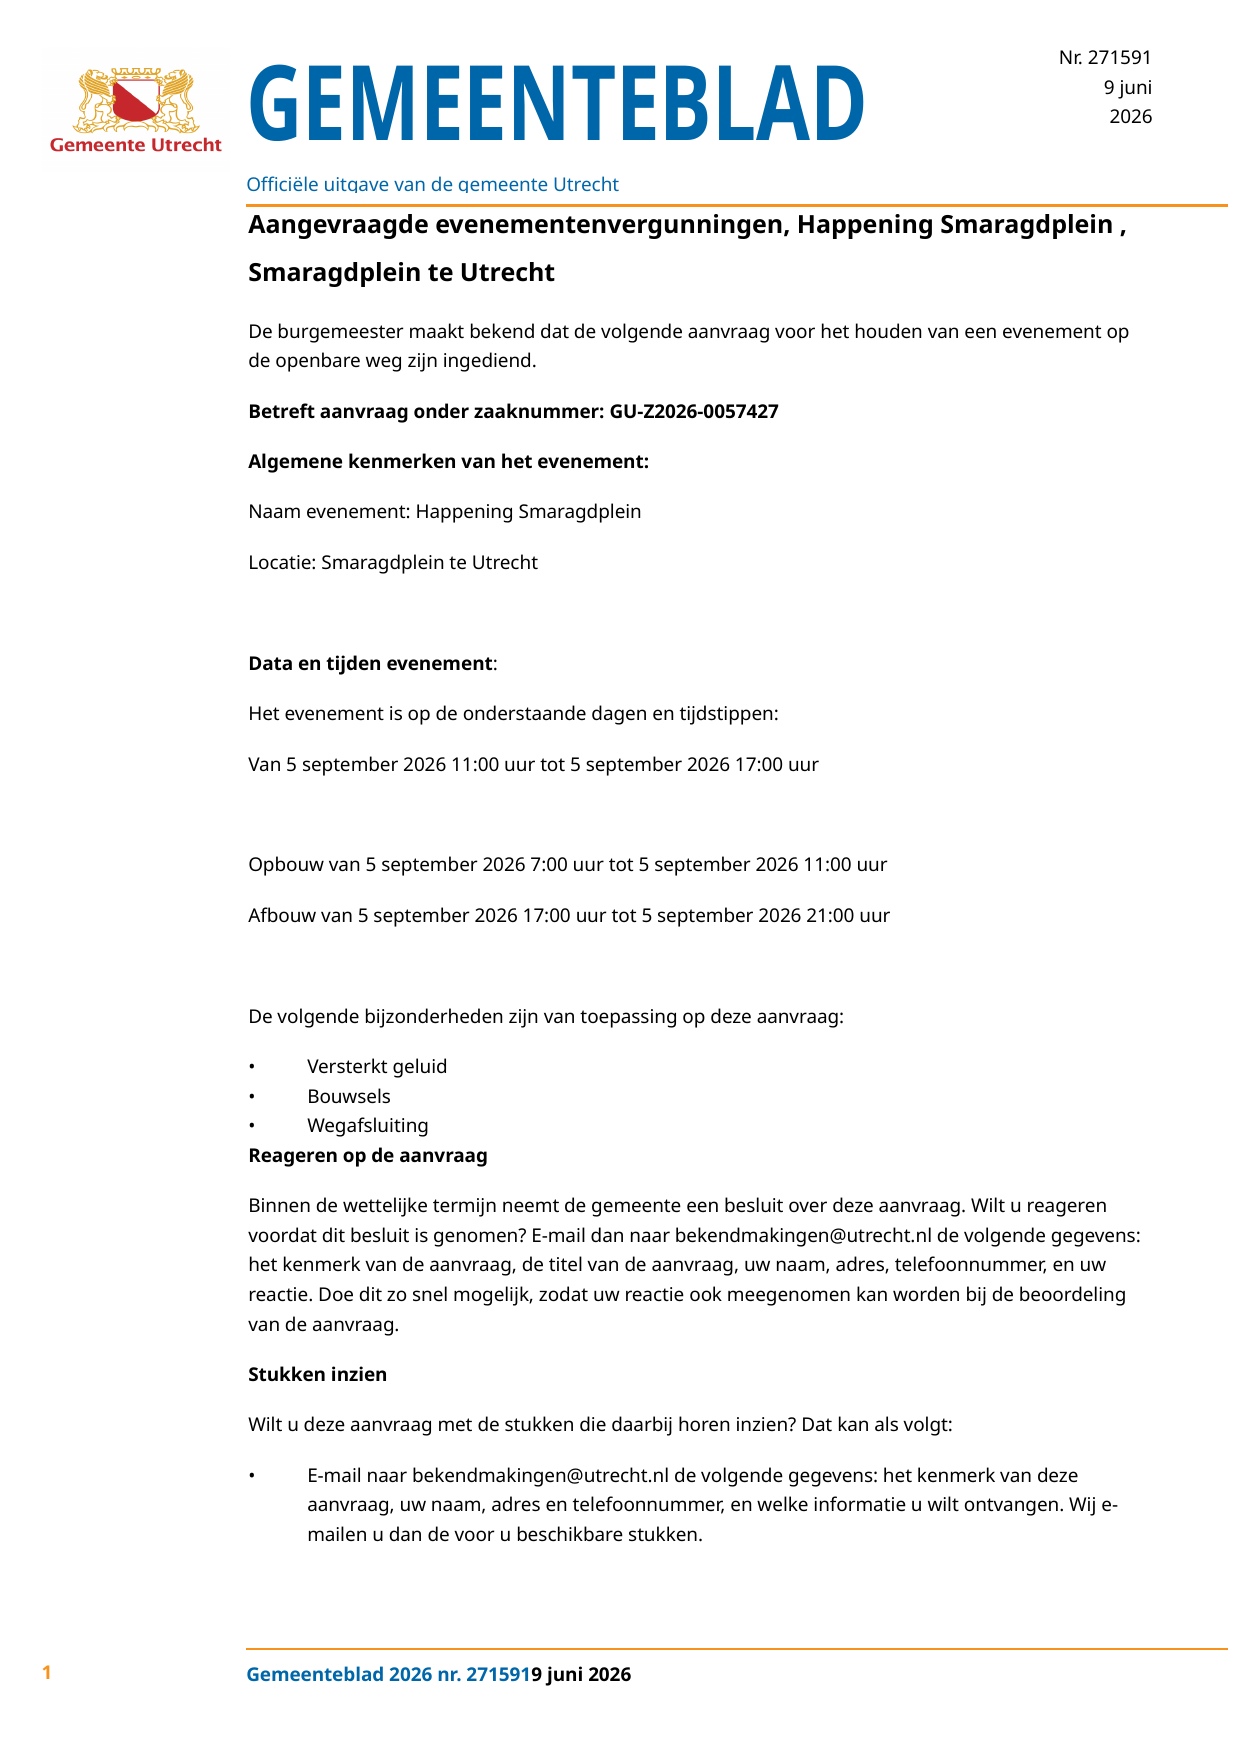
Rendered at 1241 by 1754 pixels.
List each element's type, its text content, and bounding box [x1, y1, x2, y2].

text Van 5 september 2026 11:00 uur tot 5 september 2026 17:00 uur [248, 751, 1152, 777]
text Opbouw van 5 september 2026 7:00 uur tot 5 september 2026 11:00 uur [248, 852, 1152, 877]
list E-mail naar bekendmakingen@utrecht.nl de volgende gegevens: het kenmerk van deze aanvraag, uw naam, adres en telefoonnummer, en welke informatie u wilt ontvangen. Wij e-mailen u dan de voor u beschikbare stukken. [248, 1462, 1152, 1547]
text De volgende bijzonderheden zijn van toepassing op deze aanvraag: [248, 1003, 1152, 1029]
text Het evenement is op de onderstaande dagen en tijdstippen: [248, 700, 1152, 726]
text Naam evenement: Happening Smaragdplein [248, 499, 1152, 524]
text Wilt u deze aanvraag met de stukken die daarbij horen inzien? Dat kan als volgt: [248, 1412, 1152, 1437]
text Aangevraagde evenementenvergunningen, Happening Smaragdplein , Smaragdplein te Utrecht [248, 207, 1152, 288]
text Binnen de wettelijke termijn neemt de gemeente een besluit over deze aanvraag. Wilt u reageren voordat dit besluit is genomen? E-mail dan naar bekendmakingen@utrecht.nl de volgende gegevens: het kenmerk van de aanvraag, de titel van de aanvraag, uw naam, adres, telefoonnummer, en uw reactie. Doe dit zo snel mogelijk, zodat uw reactie ook meegenomen kan worden bij de beoordeling van de aanvraag. [248, 1192, 1152, 1337]
text Betreft aanvraag onder zaaknummer: GU-Z2026-0057427 [248, 398, 1152, 424]
text Stukken inzien [248, 1361, 1152, 1387]
text De burgemeester maakt bekend dat de volgende aanvraag voor het houden van een evenement op de openbare weg zijn ingediend. [248, 318, 1152, 373]
picture [41, 47, 231, 172]
text Locatie: Smaragdplein te Utrecht [248, 549, 1152, 575]
list Bouwsels [248, 1083, 1152, 1109]
list Wegafsluiting [248, 1112, 1152, 1138]
text Data en tijden evenement: [248, 650, 1152, 676]
text Algemene kenmerken van het evenement: [248, 448, 1152, 474]
list Versterkt geluid [248, 1053, 1152, 1079]
text Afbouw van 5 september 2026 17:00 uur tot 5 september 2026 21:00 uur [248, 902, 1152, 928]
text Reageren op de aanvraag [248, 1142, 1152, 1168]
